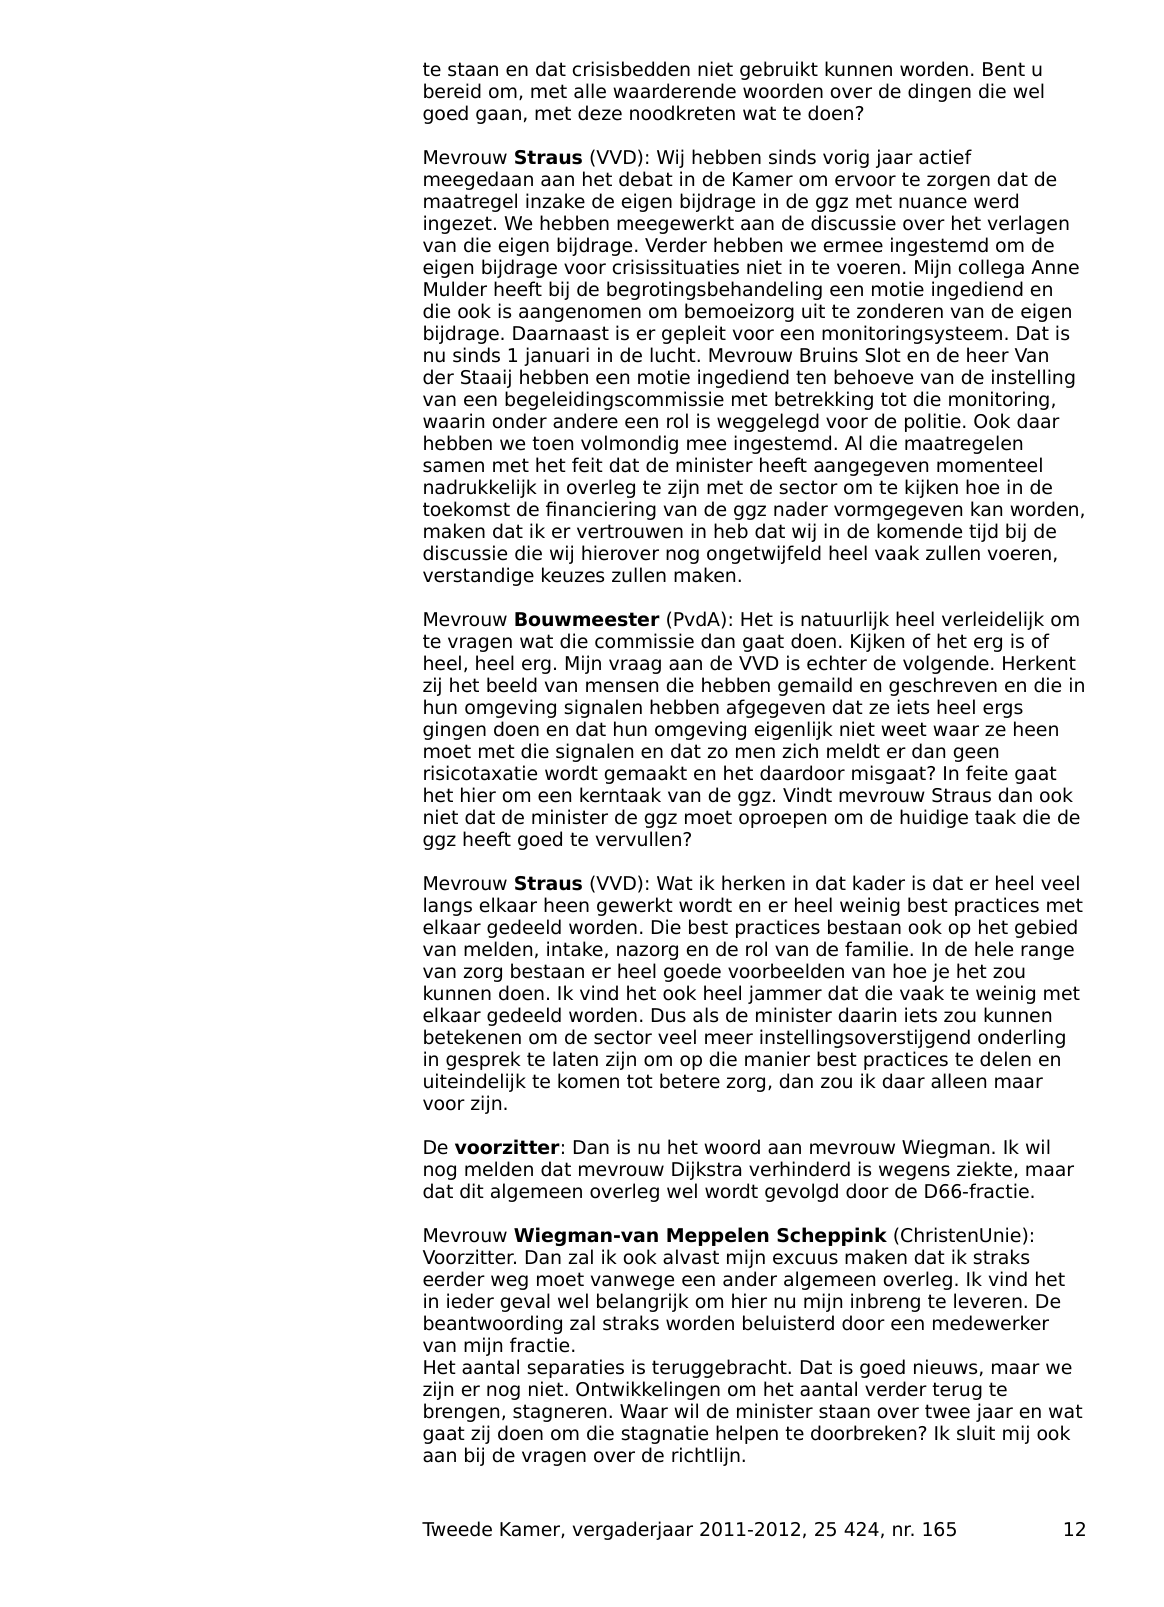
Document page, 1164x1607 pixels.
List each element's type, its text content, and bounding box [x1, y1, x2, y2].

text De voorzitter: Dan is nu het woord aan mevrouw Wiegman. Ik wil nog melden dat mevrouw Dijkstra verhinderd is wegens ziekte, maar dat dit algemeen overleg wel wordt gevolgd door de D66-fractie. [422, 1137, 1087, 1203]
text Mevrouw Straus (VVD): Wij hebben sinds vorig jaar actief meegedaan aan het debat in de Kamer om ervoor te zorgen dat de maatregel inzake de eigen bijdrage in de ggz met nuance werd ingezet. We hebben meegewerkt aan de discussie over het verlagen van die eigen bijdrage. Verder hebben we ermee ingestemd om de eigen bijdrage voor crisissituaties niet in te voeren. Mijn collega Anne Mulder heeft bij de begrotingsbehandeling een motie ingediend en die ook is aangenomen om bemoeizorg uit te zonderen van de eigen bijdrage. Daarnaast is er gepleit voor een monitoringsysteem. Dat is nu sinds 1 januari in de lucht. Mevrouw Bruins Slot en de heer Van der Staaij hebben een motie ingediend ten behoeve van de instelling van een begeleidingscommissie met betrekking tot die monitoring, waarin onder andere een rol is weggelegd voor de politie. Ook daar hebben we toen volmondig mee ingestemd. Al die maatregelen samen met het feit dat de minister heeft aangegeven momenteel nadrukkelijk in overleg te zijn met de sector om te kijken hoe in de toekomst de financiering van de ggz nader vormgegeven kan worden, maken dat ik er vertrouwen in heb dat wij in de komende tijd bij de discussie die wij hierover nog ongetwijfeld heel vaak zullen voeren, verstandige keuzes zullen maken. [422, 147, 1087, 587]
text te staan en dat crisisbedden niet gebruikt kunnen worden. Bent u bereid om, met alle waarderende woorden over de dingen die wel goed gaan, met deze noodkreten wat te doen? [422, 59, 1087, 125]
text Het aantal separaties is teruggebracht. Dat is goed nieuws, maar we zijn er nog niet. Ontwikkelingen om het aantal verder terug te brengen, stagneren. Waar wil de minister staan over twee jaar en wat gaat zij doen om die stagnatie helpen te doorbreken? Ik sluit mij ook aan bij de vragen over de richtlijn. [422, 1357, 1087, 1467]
text Mevrouw Bouwmeester (PvdA): Het is natuurlijk heel verleidelijk om te vragen wat die commissie dan gaat doen. Kijken of het erg is of heel, heel erg. Mijn vraag aan de VVD is echter de volgende. Herkent zij het beeld van mensen die hebben gemaild en geschreven en die in hun omgeving signalen hebben afgegeven dat ze iets heel ergs gingen doen en dat hun omgeving eigenlijk niet weet waar ze heen moet met die signalen en dat zo men zich meldt er dan geen risicotaxatie wordt gemaakt en het daardoor misgaat? In feite gaat het hier om een kerntaak van de ggz. Vindt mevrouw Straus dan ook niet dat de minister de ggz moet oproepen om de huidige taak die de ggz heeft goed te vervullen? [422, 609, 1087, 851]
text Mevrouw Straus (VVD): Wat ik herken in dat kader is dat er heel veel langs elkaar heen gewerkt wordt en er heel weinig best practices met elkaar gedeeld worden. Die best practices bestaan ook op het gebied van melden, intake, nazorg en de rol van de familie. In de hele range van zorg bestaan er heel goede voorbeelden van hoe je het zou kunnen doen. Ik vind het ook heel jammer dat die vaak te weinig met elkaar gedeeld worden. Dus als de minister daarin iets zou kunnen betekenen om de sector veel meer instellingsoverstijgend onderling in gesprek te laten zijn om op die manier best practices te delen en uiteindelijk te komen tot betere zorg, dan zou ik daar alleen maar voor zijn. [422, 873, 1087, 1115]
text Mevrouw Wiegman-van Meppelen Scheppink (ChristenUnie): Voorzitter. Dan zal ik ook alvast mijn excuus maken dat ik straks eerder weg moet vanwege een ander algemeen overleg. Ik vind het in ieder geval wel belangrijk om hier nu mijn inbreng te leveren. De beantwoording zal straks worden beluisterd door een medewerker van mijn fractie. [422, 1225, 1087, 1357]
